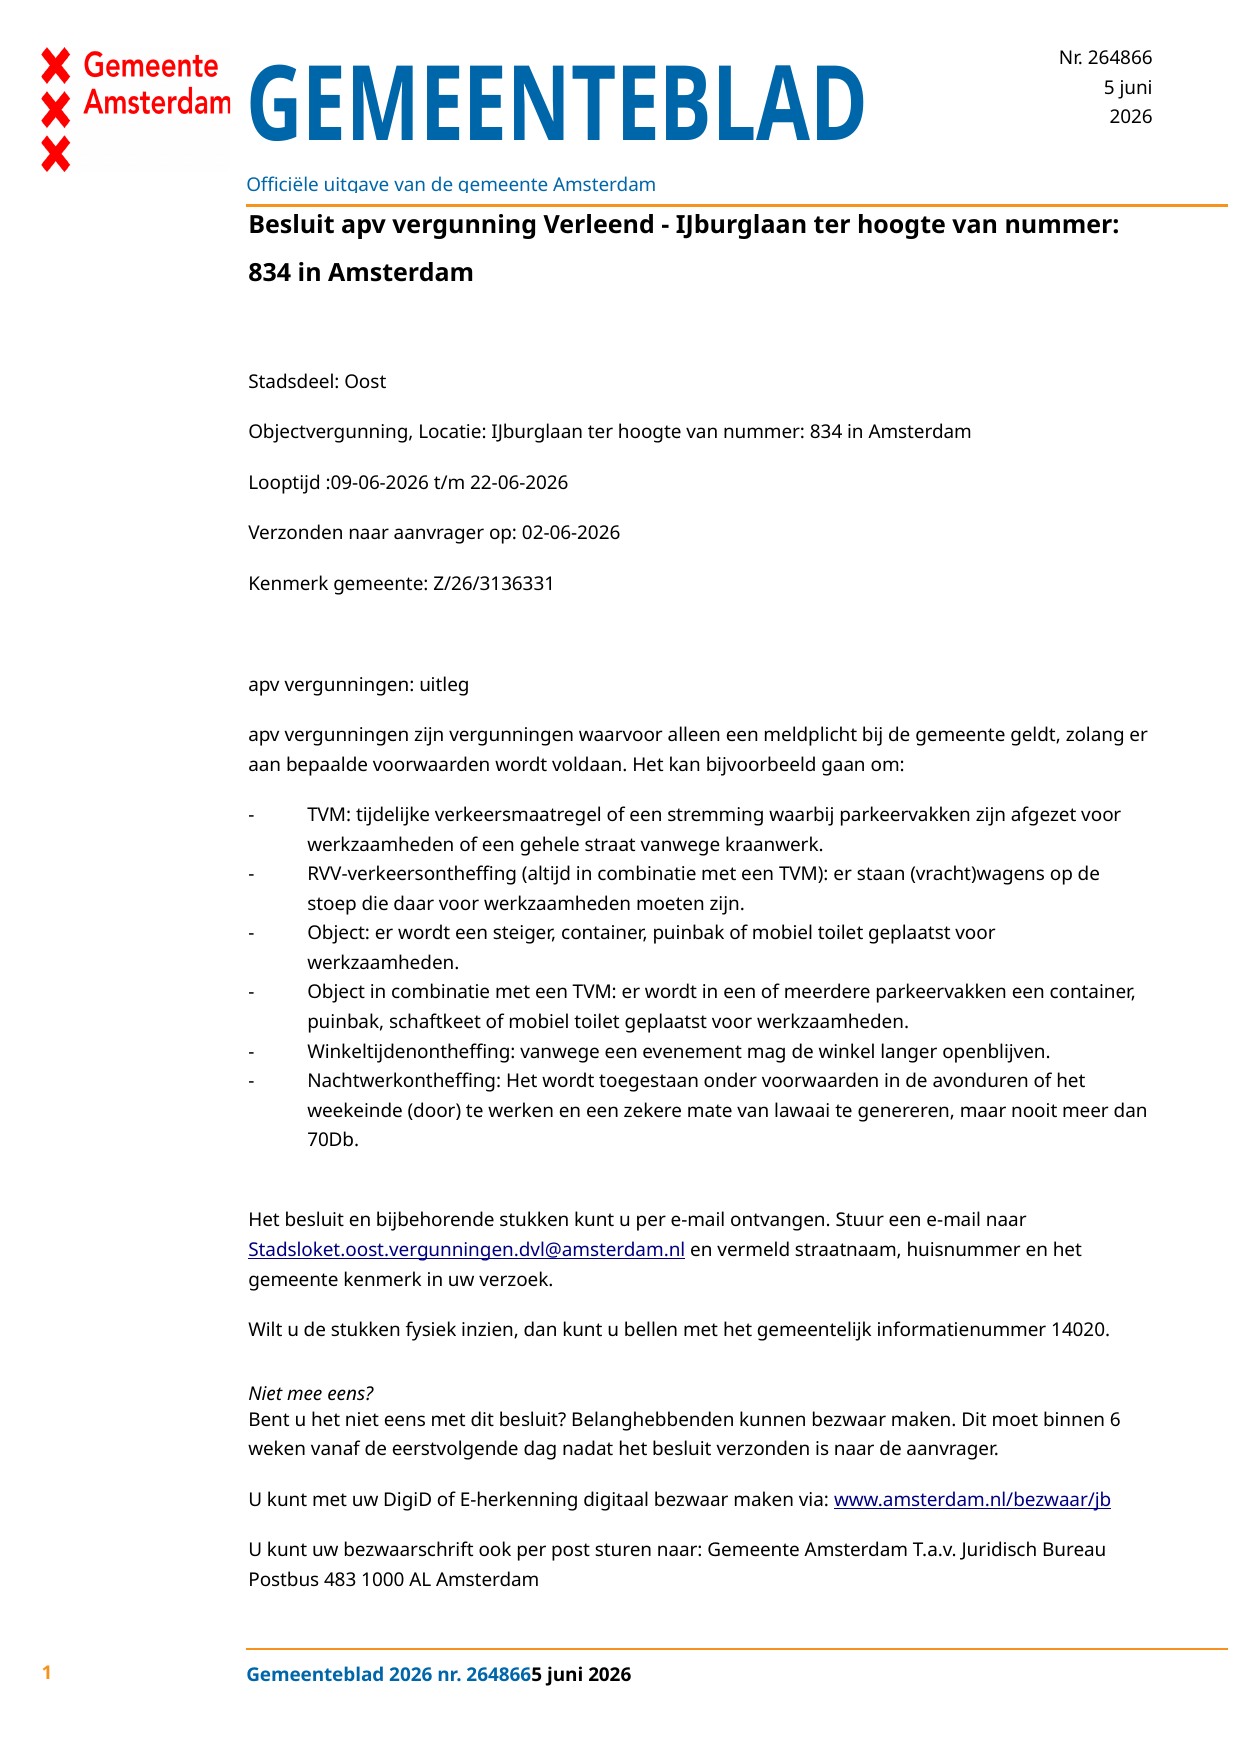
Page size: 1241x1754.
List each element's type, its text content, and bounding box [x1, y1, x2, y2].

text Verzonden naar aanvrager op: 02-06-2026 [248, 519, 1152, 545]
text Niet mee eens? [248, 1380, 1152, 1406]
list TVM: tijdelijke verkeersmaatregel of een stremming waarbij parkeervakken zijn afgezet voor werkzaamheden of een gehele straat vanwege kraanwerk. [248, 801, 1152, 857]
list Object in combinatie met een TVM: er wordt in een of meerdere parkeervakken een container, puinbak, schaftkeet of mobiel toilet geplaatst voor werkzaamheden. [248, 979, 1152, 1034]
list RVV-verkeersontheffing (altijd in combinatie met een TVM): er staan (vracht)wagens op de stoep die daar voor werkzaamheden moeten zijn. [248, 860, 1152, 916]
text Looptijd :09-06-2026 t/m 22-06-2026 [248, 469, 1152, 495]
text Besluit apv vergunning Verleend - IJburglaan ter hoogte van nummer: 834 in Amsterdam [248, 207, 1152, 288]
list Object: er wordt een steiger, container, puinbak of mobiel toilet geplaatst voor werkzaamheden. [248, 919, 1152, 975]
text Stadsdeel: Oost [248, 368, 1152, 394]
text Wilt u de stukken fysiek inzien, dan kunt u bellen met het gemeentelijk informatienummer 14020. [248, 1316, 1152, 1342]
text U kunt uw bezwaarschrift ook per post sturen naar: Gemeente Amsterdam T.a.v. Juridisch Bureau Postbus 483 1000 AL Amsterdam [248, 1536, 1152, 1592]
text Het besluit en bijbehorende stukken kunt u per e-mail ontvangen. Stuur een e-mail naar Stadsloket.oost.vergunningen.dvl@amsterdam.nl en vermeld straatnaam, huisnummer en het gemeente kenmerk in uw verzoek. [248, 1207, 1152, 1292]
text Kenmerk gemeente: Z/26/3136331 [248, 570, 1152, 596]
text Bent u het niet eens met dit besluit? Belanghebbenden kunnen bezwaar maken. Dit moet binnen 6 weken vanaf de eerstvolgende dag nadat het besluit verzonden is naar de aanvrager. [248, 1406, 1152, 1461]
picture [41, 47, 231, 172]
list Nachtwerkontheffing: Het wordt toegestaan onder voorwaarden in de avonduren of het weekeinde (door) te werken en een zekere mate van lawaai te genereren, maar nooit meer dan 70Db. [248, 1067, 1152, 1152]
list Winkeltijdenontheffing: vanwege een evenement mag de winkel langer openblijven. [248, 1038, 1152, 1064]
text U kunt met uw DigiD of E-herkenning digitaal bezwaar maken via: www.amsterdam.nl/bezwaar/jb [248, 1486, 1152, 1512]
text apv vergunningen zijn vergunningen waarvoor alleen een meldplicht bij de gemeente geldt, zolang er aan bepaalde voorwaarden wordt voldaan. Het kan bijvoorbeeld gaan om: [248, 721, 1152, 777]
text apv vergunningen: uitleg [248, 671, 1152, 697]
text Objectvergunning, Locatie: IJburglaan ter hoogte van nummer: 834 in Amsterdam [248, 419, 1152, 444]
